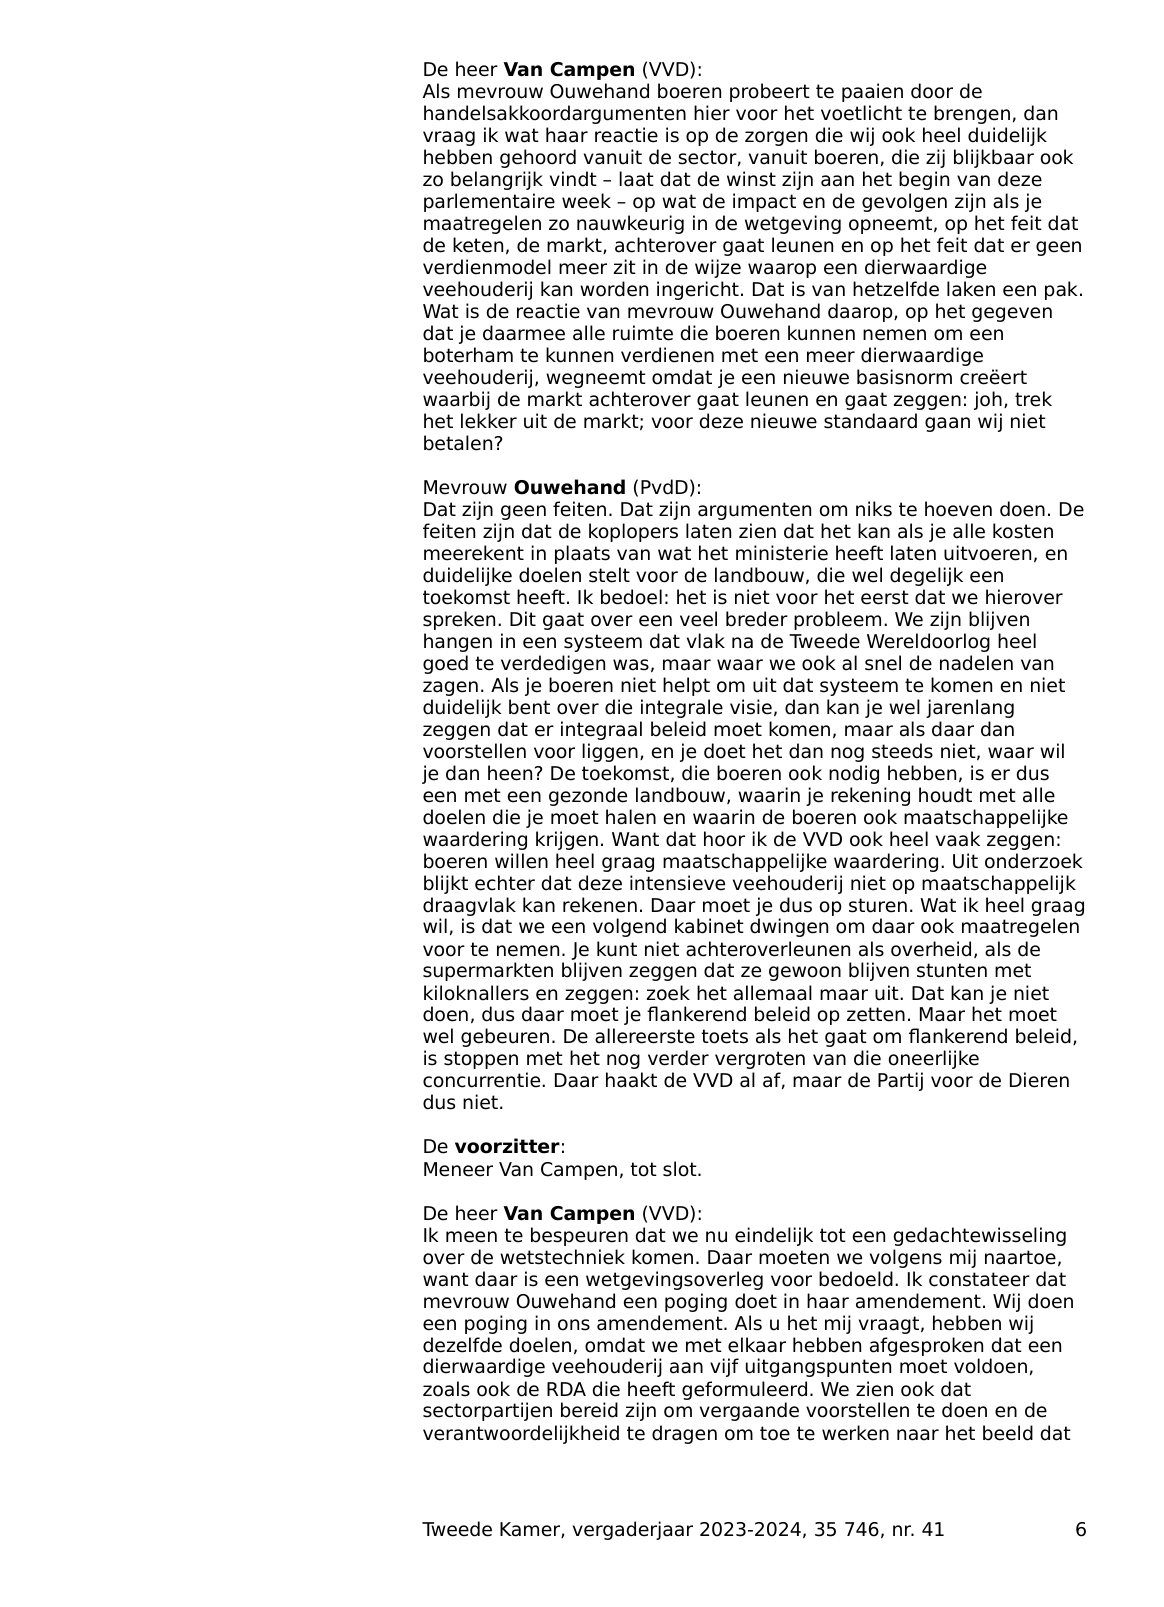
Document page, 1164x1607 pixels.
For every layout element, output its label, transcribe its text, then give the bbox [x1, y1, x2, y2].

text Ik meen te bespeuren dat we nu eindelijk tot een gedachtewisseling over de wetstechniek komen. Daar moeten we volgens mij naartoe, want daar is een wetgevingsoverleg voor bedoeld. Ik constateer dat mevrouw Ouwehand een poging doet in haar amendement. Wij doen een poging in ons amendement. Als u het mij vraagt, hebben wij dezelfde doelen, omdat we met elkaar hebben afgesproken dat een dierwaardige veehouderij aan vijf uitgangspunten moet voldoen, zoals ook de RDA die heeft geformuleerd. We zien ook dat sectorpartijen bereid zijn om vergaande voorstellen te doen en de verantwoordelijkheid te dragen om toe te werken naar het beeld dat [422, 1224, 1087, 1444]
text Mevrouw Ouwehand (PvdD): [422, 477, 1087, 499]
text De voorzitter: [422, 1136, 1087, 1158]
text Dat zijn geen feiten. Dat zijn argumenten om niks te hoeven doen. De feiten zijn dat de koplopers laten zien dat het kan als je alle kosten meerekent in plaats van wat het ministerie heeft laten uitvoeren, en duidelijke doelen stelt voor de landbouw, die wel degelijk een toekomst heeft. Ik bedoel: het is niet voor het eerst dat we hierover spreken. Dit gaat over een veel breder probleem. We zijn blijven hangen in een systeem dat vlak na de Tweede Wereldoorlog heel goed te verdedigen was, maar waar we ook al snel de nadelen van zagen. Als je boeren niet helpt om uit dat systeem te komen en niet duidelijk bent over die integrale visie, dan kan je wel jarenlang zeggen dat er integraal beleid moet komen, maar als daar dan voorstellen voor liggen, en je doet het dan nog steeds niet, waar wil je dan heen? De toekomst, die boeren ook nodig hebben, is er dus een met een gezonde landbouw, waarin je rekening houdt met alle doelen die je moet halen en waarin de boeren ook maatschappelijke waardering krijgen. Want dat hoor ik de VVD ook heel vaak zeggen: boeren willen heel graag maatschappelijke waardering. Uit onderzoek blijkt echter dat deze intensieve veehouderij niet op maatschappelijk draagvlak kan rekenen. Daar moet je dus op sturen. Wat ik heel graag wil, is dat we een volgend kabinet dwingen om daar ook maatregelen voor te nemen. Je kunt niet achteroverleunen als overheid, als de supermarkten blijven zeggen dat ze gewoon blijven stunten met kiloknallers en zeggen: zoek het allemaal maar uit. Dat kan je niet doen, dus daar moet je flankerend beleid op zetten. Maar het moet wel gebeuren. De allereerste toets als het gaat om flankerend beleid, is stoppen met het nog verder vergroten van die oneerlijke concurrentie. Daar haakt de VVD al af, maar de Partij voor de Dieren dus niet. [422, 499, 1087, 1114]
text Als mevrouw Ouwehand boeren probeert te paaien door de handelsakkoordargumenten hier voor het voetlicht te brengen, dan vraag ik wat haar reactie is op de zorgen die wij ook heel duidelijk hebben gehoord vanuit de sector, vanuit boeren, die zij blijkbaar ook zo belangrijk vindt – laat dat de winst zijn aan het begin van deze parlementaire week – op wat de impact en de gevolgen zijn als je maatregelen zo nauwkeurig in de wetgeving opneemt, op het feit dat de keten, de markt, achterover gaat leunen en op het feit dat er geen verdienmodel meer zit in de wijze waarop een dierwaardige veehouderij kan worden ingericht. Dat is van hetzelfde laken een pak. Wat is de reactie van mevrouw Ouwehand daarop, op het gegeven dat je daarmee alle ruimte die boeren kunnen nemen om een boterham te kunnen verdienen met een meer dierwaardige veehouderij, wegneemt omdat je een nieuwe basisnorm creëert waarbij de markt achterover gaat leunen en gaat zeggen: joh, trek het lekker uit de markt; voor deze nieuwe standaard gaan wij niet betalen? [422, 81, 1087, 455]
text Meneer Van Campen, tot slot. [422, 1158, 1087, 1180]
text De heer Van Campen (VVD): [422, 59, 1087, 81]
text De heer Van Campen (VVD): [422, 1203, 1087, 1224]
